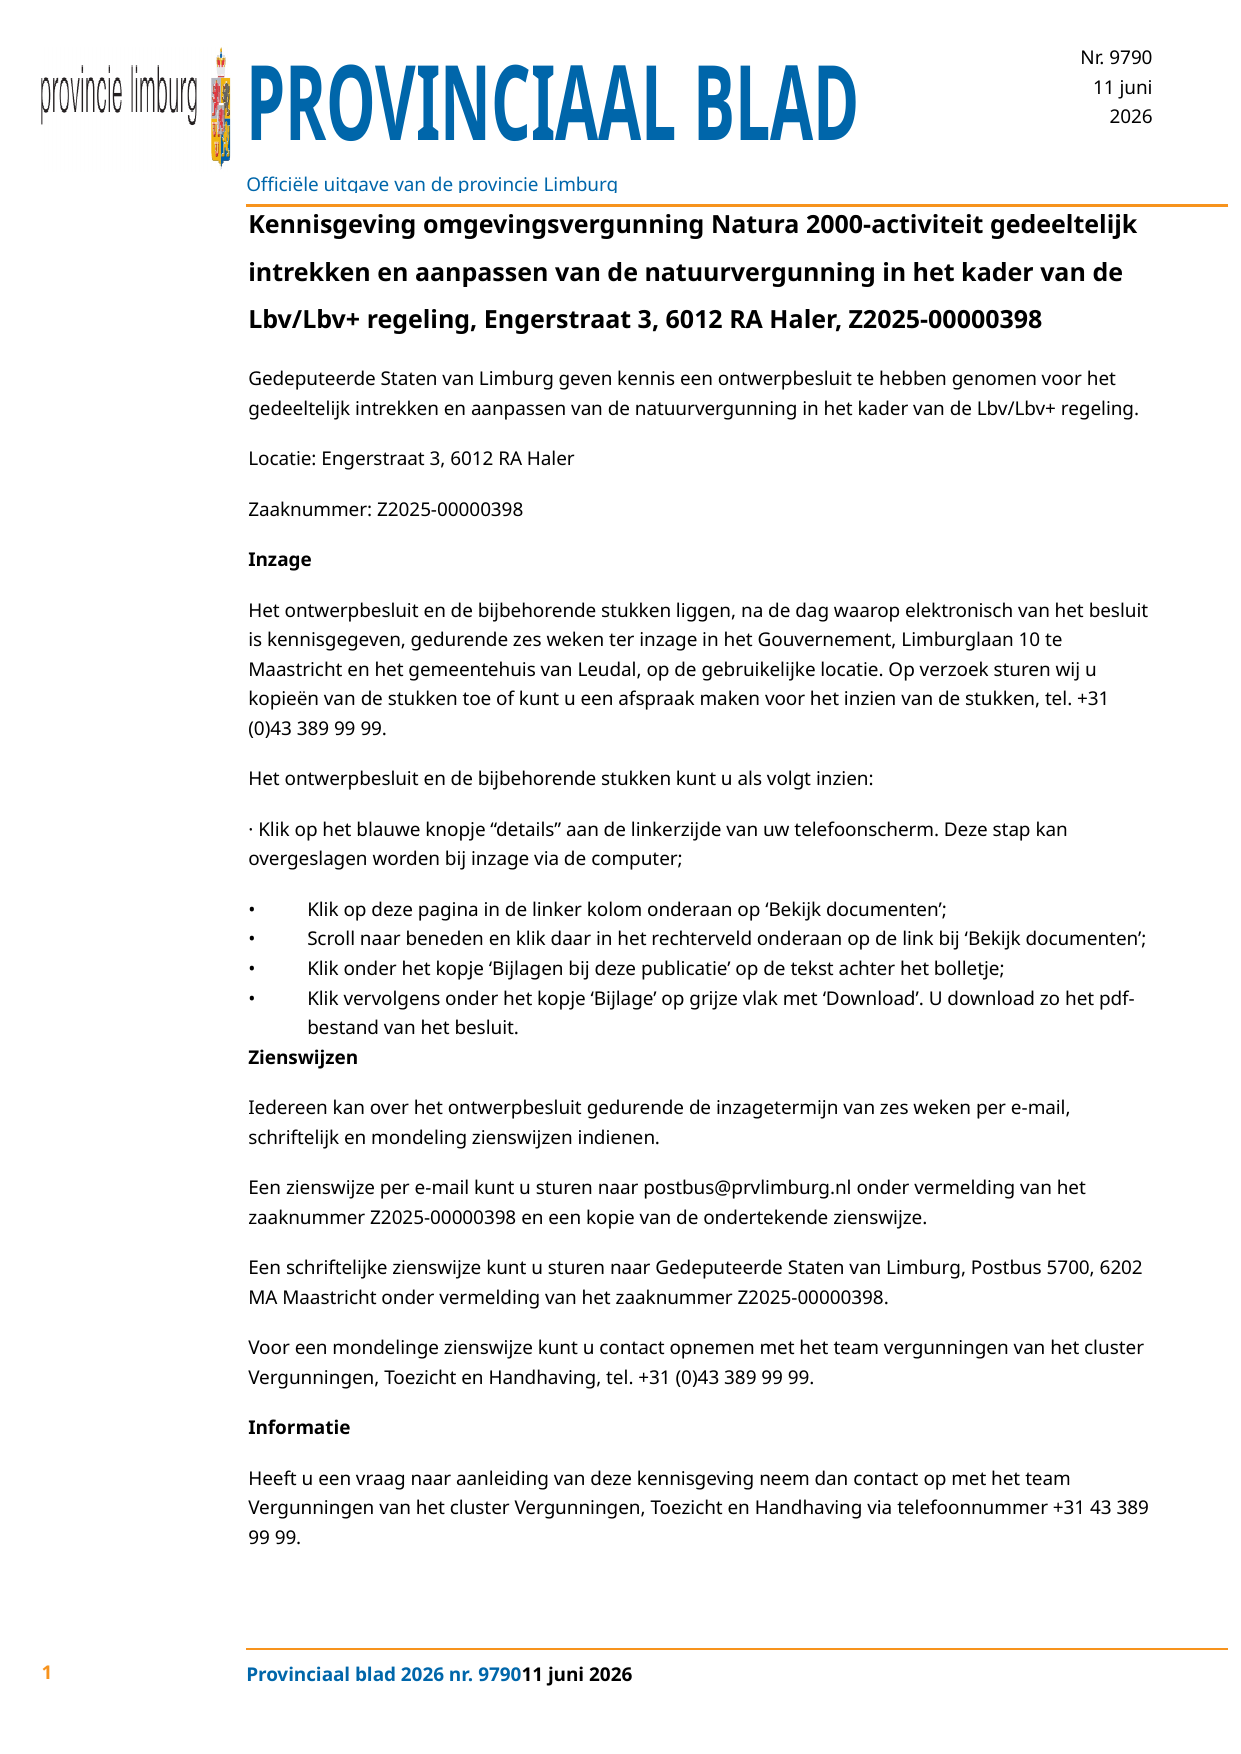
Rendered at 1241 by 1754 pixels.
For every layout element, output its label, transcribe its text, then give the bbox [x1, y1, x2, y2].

text Zienswijzen [248, 1044, 1152, 1069]
text · Klik op het blauwe knopje “details” aan de linkerzijde van uw telefoonscherm. Deze stap kan overgeslagen worden bij inzage via de computer; [248, 816, 1152, 871]
picture [41, 47, 231, 172]
text Zaaknummer: Z2025-00000398 [248, 496, 1152, 522]
text Voor een mondelinge zienswijze kunt u contact opnemen met het team vergunningen van het cluster Vergunningen, Toezicht en Handhaving, tel. +31 (0)43 389 99 99. [248, 1334, 1152, 1389]
list Klik onder het kopje ‘Bijlagen bij deze publicatie’ op de tekst achter het bolletje; [248, 955, 1152, 981]
text Het ontwerpbesluit en de bijbehorende stukken kunt u als volgt inzien: [248, 766, 1152, 791]
text Inzage [248, 546, 1152, 572]
text Iedereen kan over het ontwerpbesluit gedurende de inzagetermijn van zes weken per e-mail, schriftelijk en mondeling zienswijzen indienen. [248, 1094, 1152, 1149]
text Een schriftelijke zienswijze kunt u sturen naar Gedeputeerde Staten van Limburg, Postbus 5700, 6202 MA Maastricht onder vermelding van het zaaknummer Z2025-00000398. [248, 1254, 1152, 1309]
text Informatie [248, 1414, 1152, 1440]
text Het ontwerpbesluit en de bijbehorende stukken liggen, na de dag waarop elektronisch van het besluit is kennisgegeven, gedurende zes weken ter inzage in het Gouvernement, Limburglaan 10 te Maastricht en het gemeentehuis van Leudal, op de gebruikelijke locatie. Op verzoek sturen wij u kopieën van de stukken toe of kunt u een afspraak maken voor het inzien van de stukken, tel. +31 (0)43 389 99 99. [248, 597, 1152, 741]
text Locatie: Engerstraat 3, 6012 RA Haler [248, 446, 1152, 471]
text Heeft u een vraag naar aanleiding van deze kennisgeving neem dan contact op met het team Vergunningen van het cluster Vergunningen, Toezicht en Handhaving via telefoonnummer +31 43 389 99 99. [248, 1465, 1152, 1549]
text Een zienswijze per e-mail kunt u sturen naar postbus@prvlimburg.nl onder vermelding van het zaaknummer Z2025-00000398 en een kopie van de ondertekende zienswijze. [248, 1174, 1152, 1229]
text Gedeputeerde Staten van Limburg geven kennis een ontwerpbesluit te hebben genomen voor het gedeeltelijk intrekken en aanpassen van de natuurvergunning in het kader van de Lbv/Lbv+ regeling. [248, 366, 1152, 421]
list Scroll naar beneden en klik daar in het rechterveld onderaan op de link bij ‘Bekijk documenten’; [248, 926, 1152, 951]
text Kennisgeving omgevingsvergunning Natura 2000-activiteit gedeeltelijk intrekken en aanpassen van de natuurvergunning in het kader van de Lbv/Lbv+ regeling, Engerstraat 3, 6012 RA Haler, Z2025-00000398 [248, 207, 1152, 336]
list Klik vervolgens onder het kopje ‘Bijlage’ op grijze vlak met ‘Download’. U download zo het pdf-bestand van het besluit. [248, 985, 1152, 1040]
list Klik op deze pagina in de linker kolom onderaan op ‘Bekijk documenten’; [248, 896, 1152, 922]
